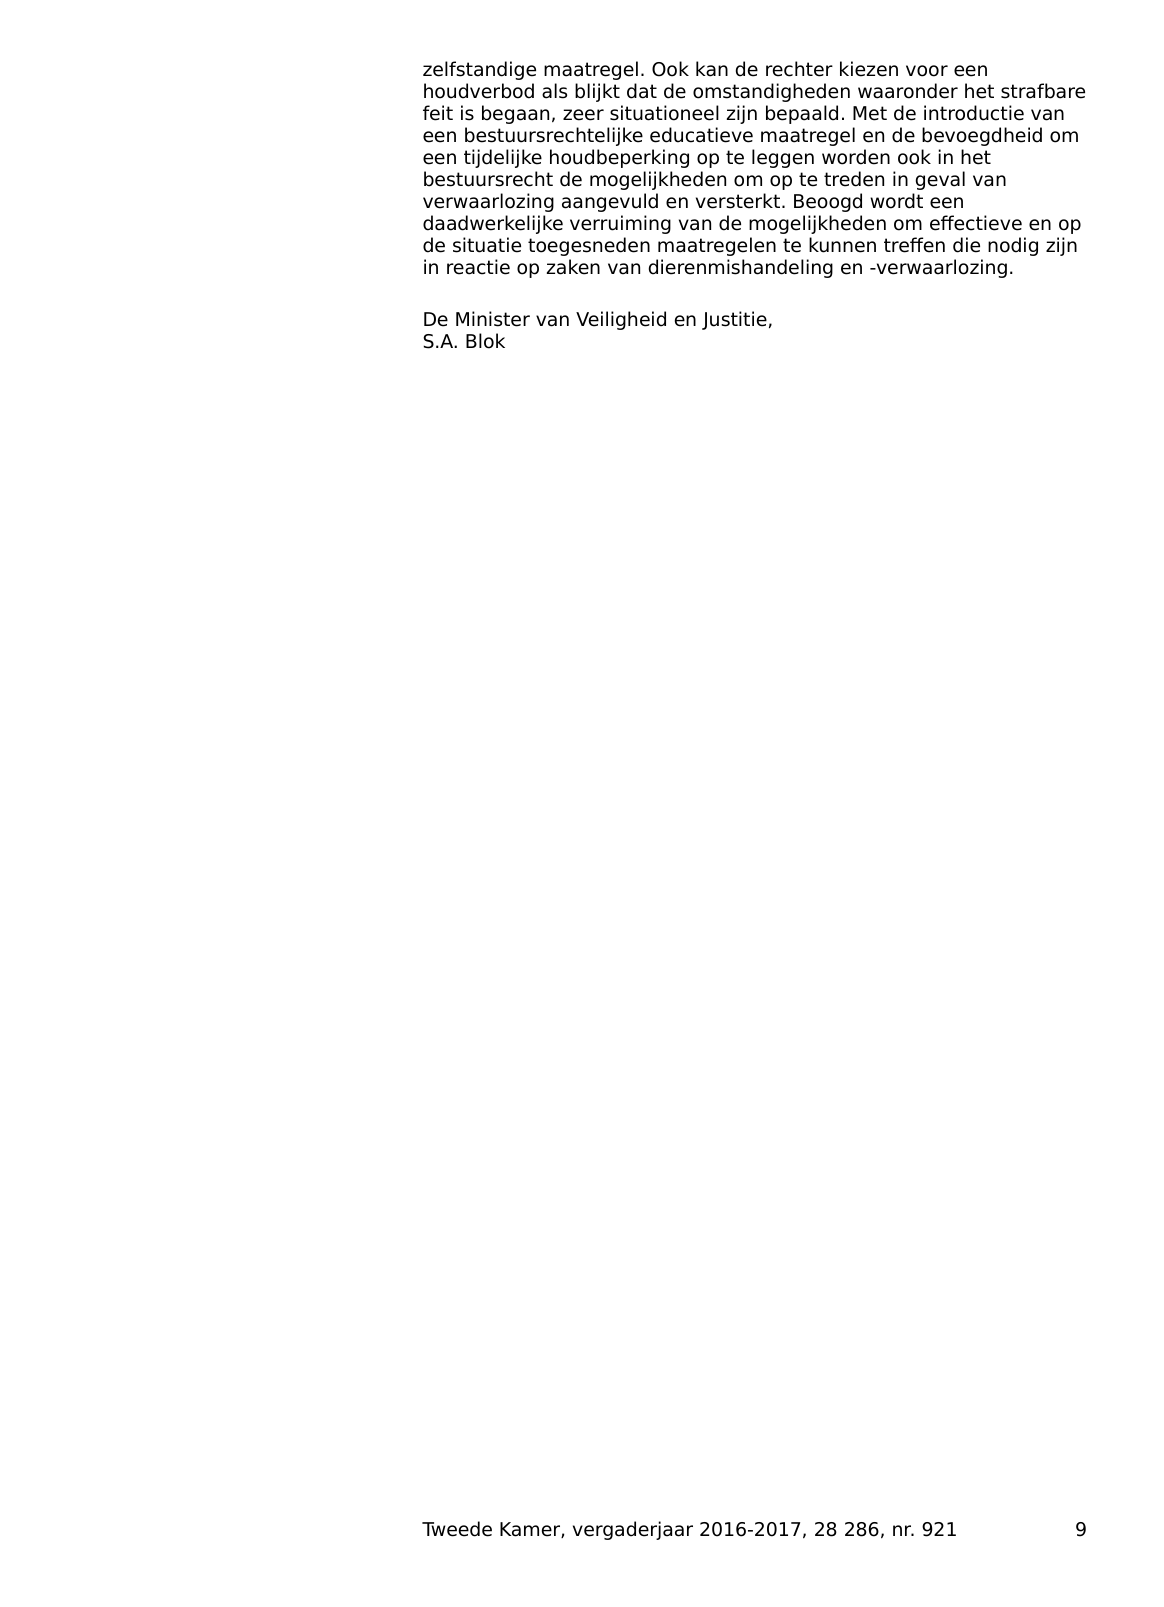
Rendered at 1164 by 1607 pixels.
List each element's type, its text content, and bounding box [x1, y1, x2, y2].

text De Minister van Veiligheid en Justitie, S.A. Blok [422, 309, 1087, 353]
text zelfstandige maatregel. Ook kan de rechter kiezen voor een houdverbod als blijkt dat de omstandigheden waaronder het strafbare feit is begaan, zeer situationeel zijn bepaald. Met de introductie van een bestuursrechtelijke educatieve maatregel en de bevoegdheid om een tijdelijke houdbeperking op te leggen worden ook in het bestuursrecht de mogelijkheden om op te treden in geval van verwaarlozing aangevuld en versterkt. Beoogd wordt een daadwerkelijke verruiming van de mogelijkheden om effectieve en op de situatie toegesneden maatregelen te kunnen treffen die nodig zijn in reactie op zaken van dierenmishandeling en -verwaarlozing. [422, 59, 1087, 279]
